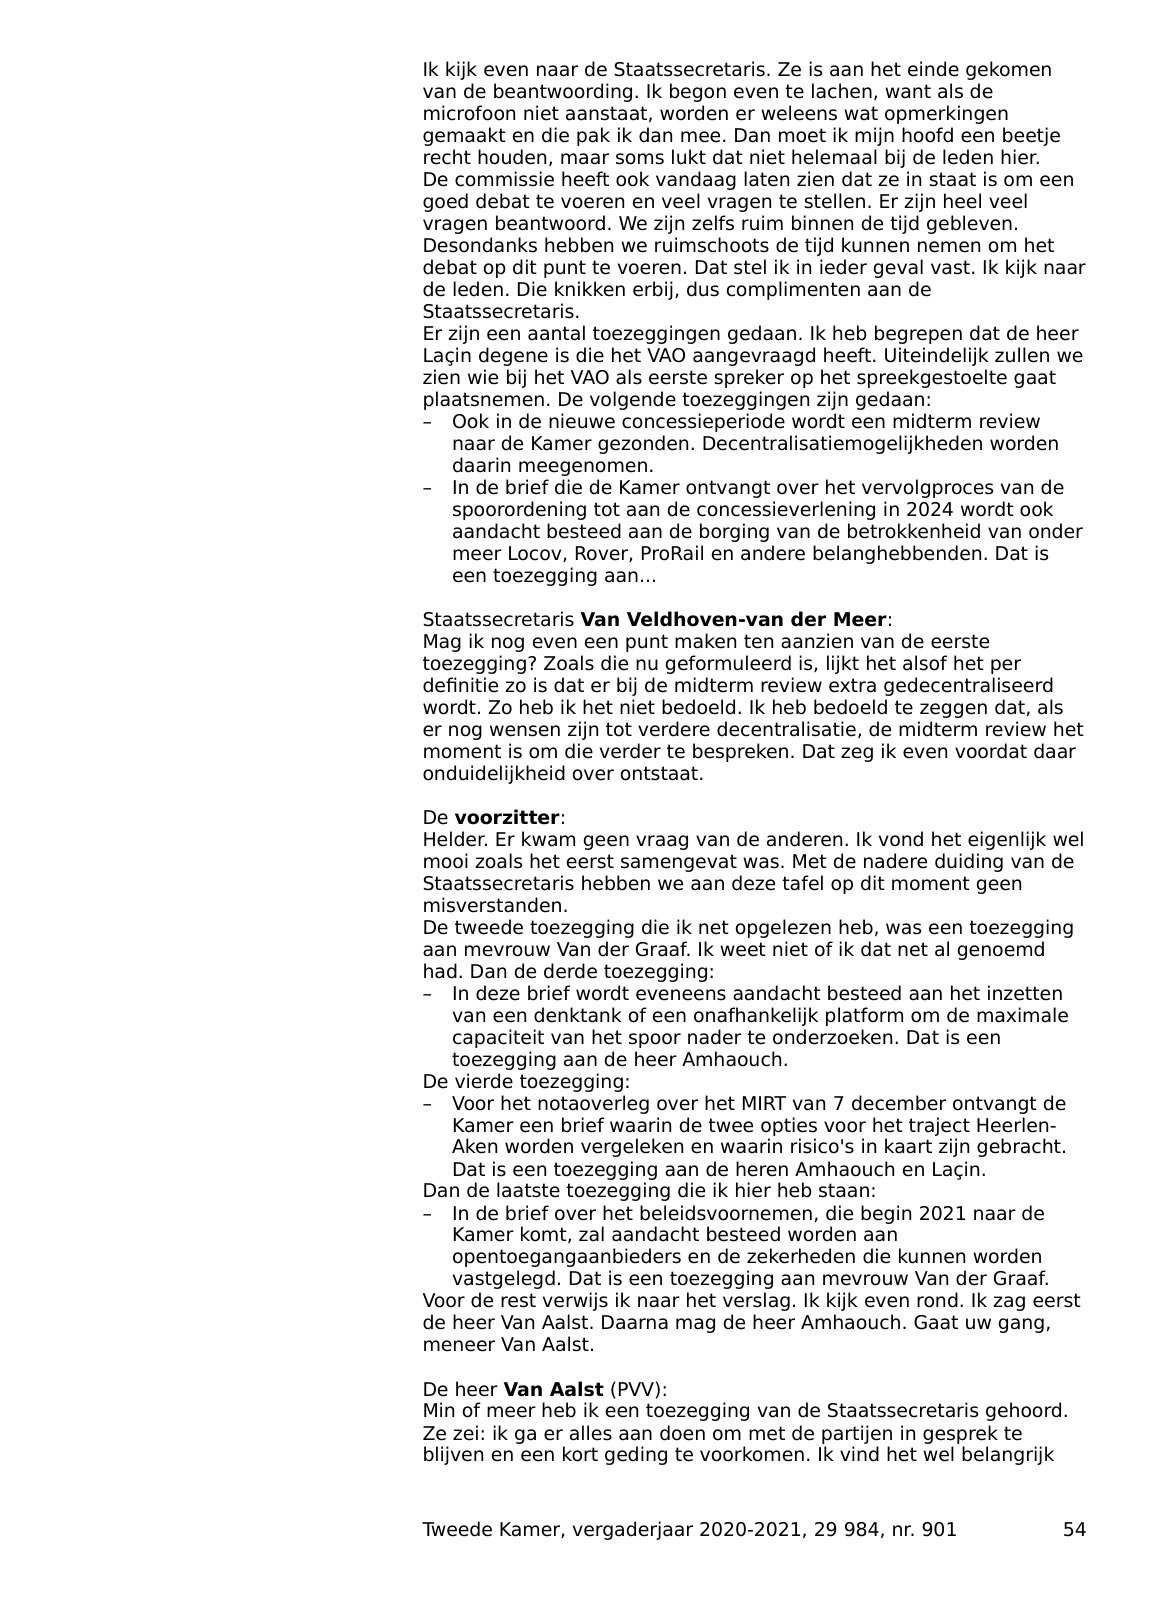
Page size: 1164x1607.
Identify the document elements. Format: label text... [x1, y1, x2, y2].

text De voorzitter: [422, 807, 1087, 829]
text – In de brief over het beleidsvoornemen, die begin 2021 naar de Kamer komt, zal aandacht besteed worden aan opentoegangaanbieders en de zekerheden die kunnen worden vastgelegd. Dat is een toezegging aan mevrouw Van der Graaf. [422, 1202, 1087, 1290]
text Min of meer heb ik een toezegging van de Staatssecretaris gehoord. Ze zei: ik ga er alles aan doen om met de partijen in gesprek te blijven en een kort geding te voorkomen. Ik vind het wel belangrijk [422, 1400, 1087, 1466]
text – In deze brief wordt eveneens aandacht besteed aan het inzetten van een denktank of een onafhankelijk platform om de maximale capaciteit van het spoor nader te onderzoeken. Dat is een toezegging aan de heer Amhaouch. [422, 983, 1087, 1071]
text Helder. Er kwam geen vraag van de anderen. Ik vond het eigenlijk wel mooi zoals het eerst samengevat was. Met de nadere duiding van de Staatssecretaris hebben we aan deze tafel op dit moment geen misverstanden. [422, 829, 1087, 917]
text De vierde toezegging: [422, 1071, 1087, 1092]
text Voor de rest verwijs ik naar het verslag. Ik kijk even rond. Ik zag eerst de heer Van Aalst. Daarna mag de heer Amhaouch. Gaat uw gang, meneer Van Aalst. [422, 1290, 1087, 1356]
text Ik kijk even naar de Staatssecretaris. Ze is aan het einde gekomen van de beantwoording. Ik begon even te lachen, want als de microfoon niet aanstaat, worden er weleens wat opmerkingen gemaakt en die pak ik dan mee. Dan moet ik mijn hoofd een beetje recht houden, maar soms lukt dat niet helemaal bij de leden hier. [422, 59, 1087, 169]
text – Ook in de nieuwe concessieperiode wordt een midterm review naar de Kamer gezonden. Decentralisatiemogelijkheden worden daarin meegenomen. [422, 411, 1087, 477]
text Staatssecretaris Van Veldhoven-van der Meer: [422, 609, 1087, 631]
text Er zijn een aantal toezeggingen gedaan. Ik heb begrepen dat de heer Laçin degene is die het VAO aangevraagd heeft. Uiteindelijk zullen we zien wie bij het VAO als eerste spreker op het spreekgestoelte gaat plaatsnemen. De volgende toezeggingen zijn gedaan: [422, 323, 1087, 411]
text De commissie heeft ook vandaag laten zien dat ze in staat is om een goed debat te voeren en veel vragen te stellen. Er zijn heel veel vragen beantwoord. We zijn zelfs ruim binnen de tijd gebleven. Desondanks hebben we ruimschoots de tijd kunnen nemen om het debat op dit punt te voeren. Dat stel ik in ieder geval vast. Ik kijk naar de leden. Die knikken erbij, dus complimenten aan de Staatssecretaris. [422, 169, 1087, 323]
text Dan de laatste toezegging die ik hier heb staan: [422, 1180, 1087, 1202]
text De heer Van Aalst (PVV): [422, 1378, 1087, 1400]
text – In de brief die de Kamer ontvangt over het vervolgproces van de spoorordening tot aan de concessieverlening in 2024 wordt ook aandacht besteed aan de borging van de betrokkenheid van onder meer Locov, Rover, ProRail en andere belanghebbenden. Dat is een toezegging aan... [422, 477, 1087, 587]
text De tweede toezegging die ik net opgelezen heb, was een toezegging aan mevrouw Van der Graaf. Ik weet niet of ik dat net al genoemd had. Dan de derde toezegging: [422, 917, 1087, 983]
text Mag ik nog even een punt maken ten aanzien van de eerste toezegging? Zoals die nu geformuleerd is, lijkt het alsof het per definitie zo is dat er bij de midterm review extra gedecentraliseerd wordt. Zo heb ik het niet bedoeld. Ik heb bedoeld te zeggen dat, als er nog wensen zijn tot verdere decentralisatie, de midterm review het moment is om die verder te bespreken. Dat zeg ik even voordat daar onduidelijkheid over ontstaat. [422, 631, 1087, 784]
text – Voor het notaoverleg over het MIRT van 7 december ontvangt de Kamer een brief waarin de twee opties voor het traject Heerlen-Aken worden vergeleken en waarin risico's in kaart zijn gebracht. Dat is een toezegging aan de heren Amhaouch en Laçin. [422, 1092, 1087, 1180]
